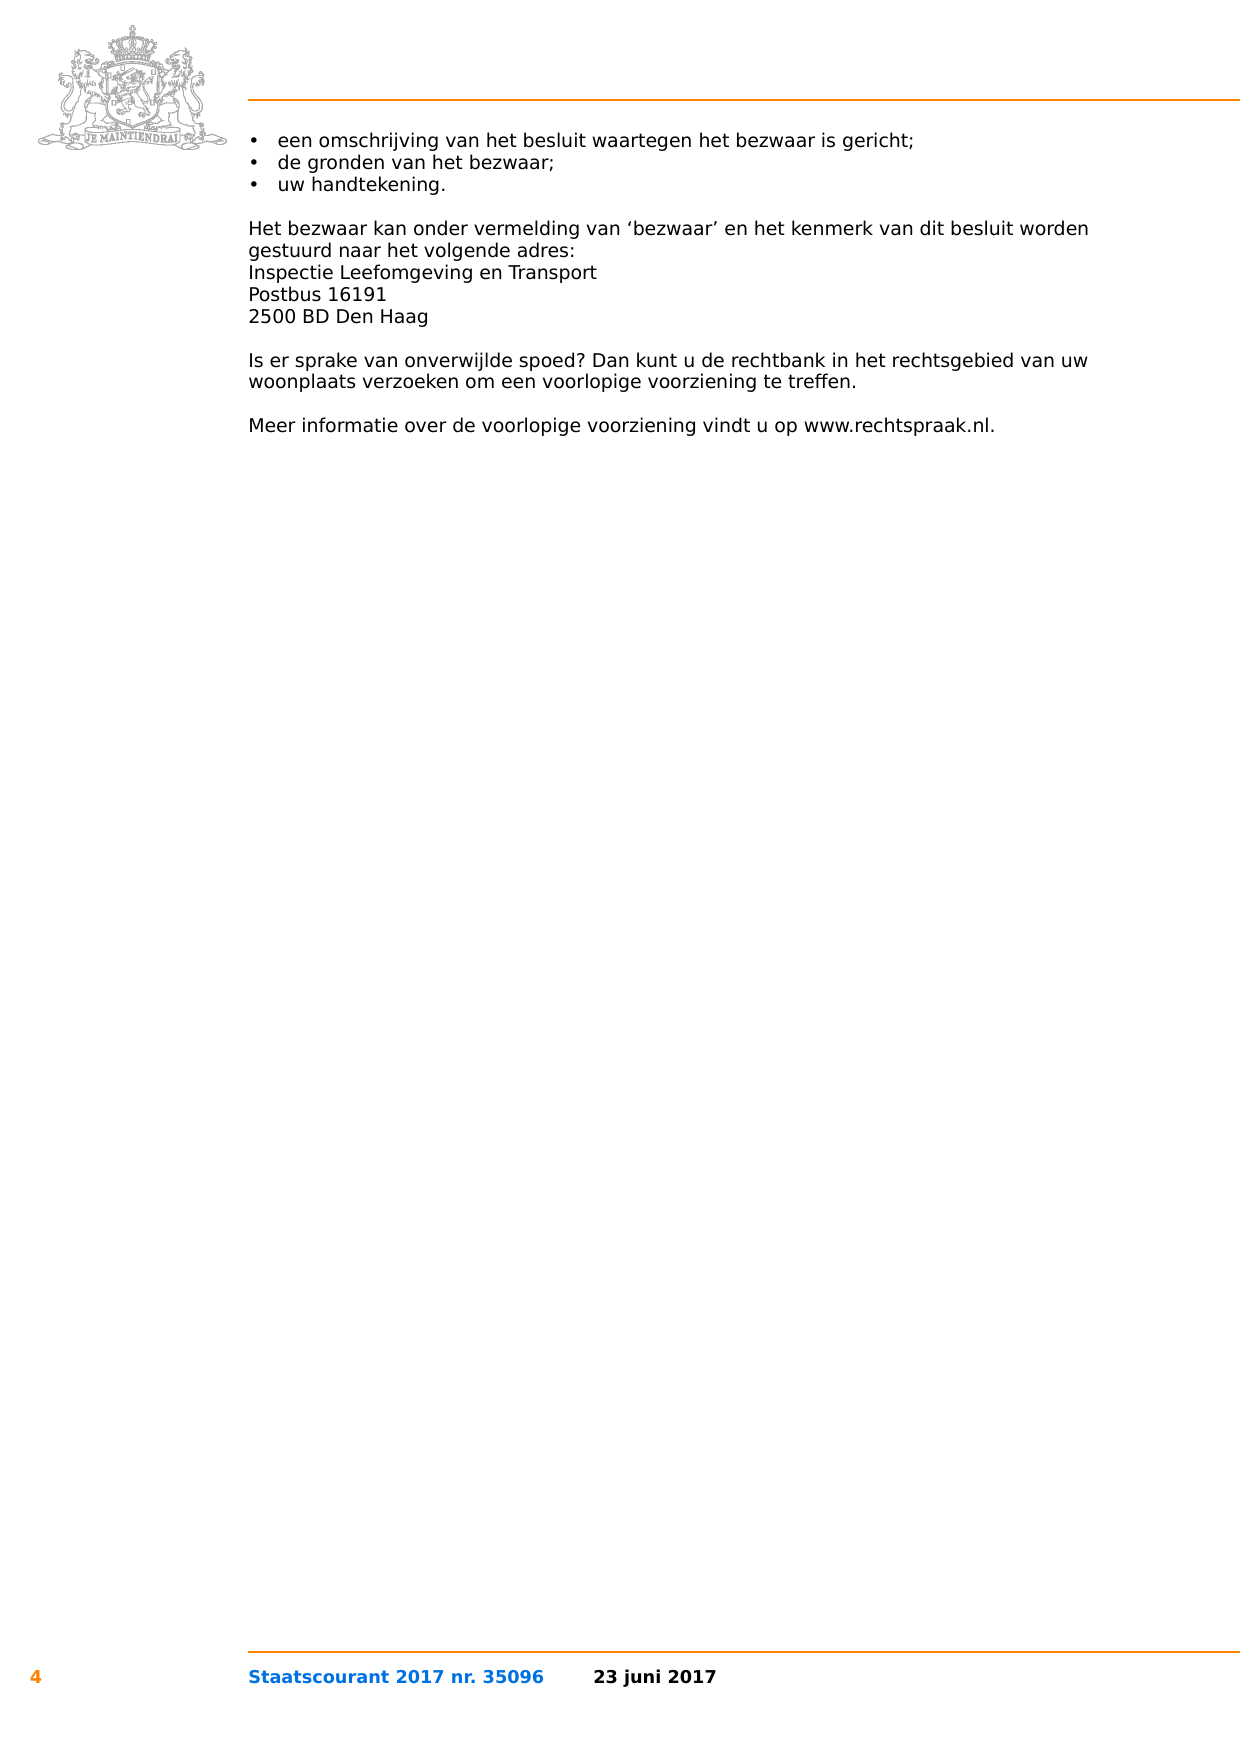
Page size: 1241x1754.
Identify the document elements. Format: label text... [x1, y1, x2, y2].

text • de gronden van het bezwaar; [248, 152, 1163, 174]
text Postbus 16191 [248, 284, 1163, 306]
text Het bezwaar kan onder vermelding van ‘bezwaar’ en het kenmerk van dit besluit worden gestuurd naar het volgende adres: [248, 218, 1163, 262]
text • een omschrijving van het besluit waartegen het bezwaar is gericht; [248, 130, 1163, 152]
picture [38, 25, 227, 150]
text Inspectie Leefomgeving en Transport [248, 262, 1163, 284]
text Is er sprake van onverwijlde spoed? Dan kunt u de rechtbank in het rechtsgebied van uw woonplaats verzoeken om een voorlopige voorziening te treffen. [248, 349, 1163, 393]
text Meer informatie over de voorlopige voorziening vindt u op www.rechtspraak.nl. [248, 415, 1163, 437]
text 2500 BD Den Haag [248, 306, 1163, 328]
text • uw handtekening. [248, 174, 1163, 196]
